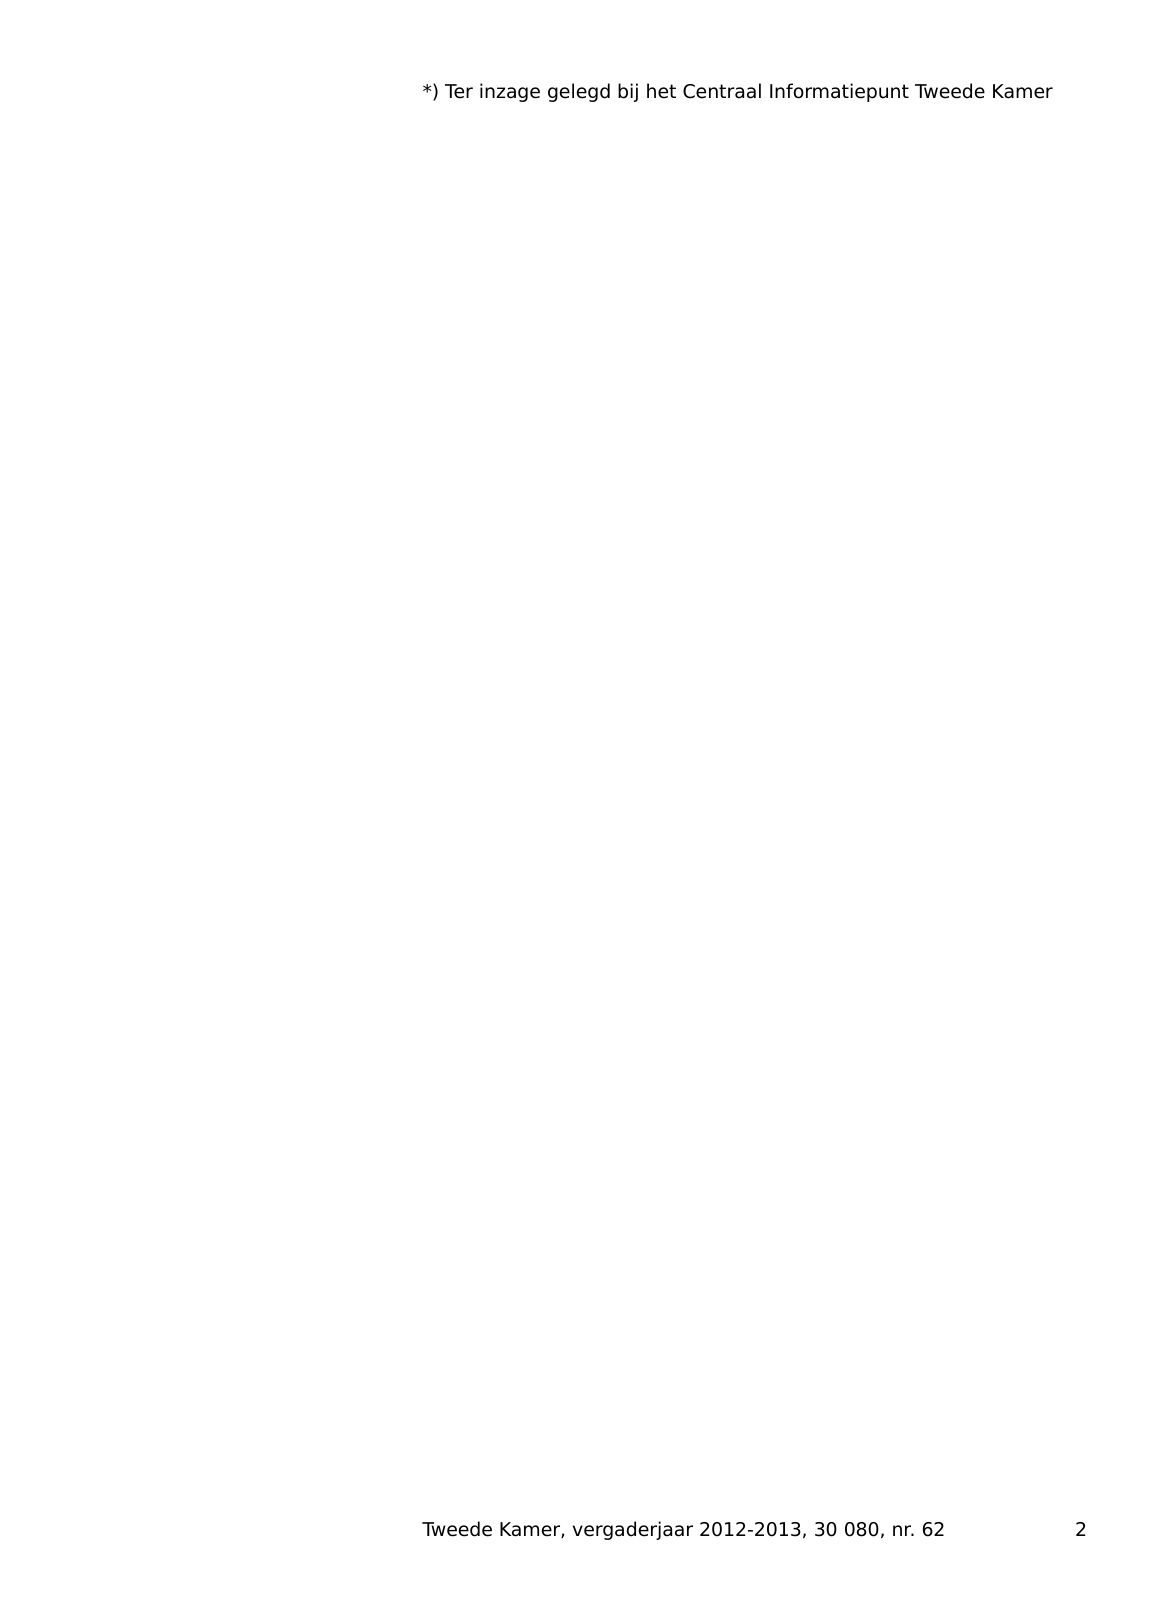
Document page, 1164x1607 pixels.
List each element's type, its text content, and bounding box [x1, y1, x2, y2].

text *) Ter inzage gelegd bij het Centraal Informatiepunt Tweede Kamer [422, 81, 1087, 103]
